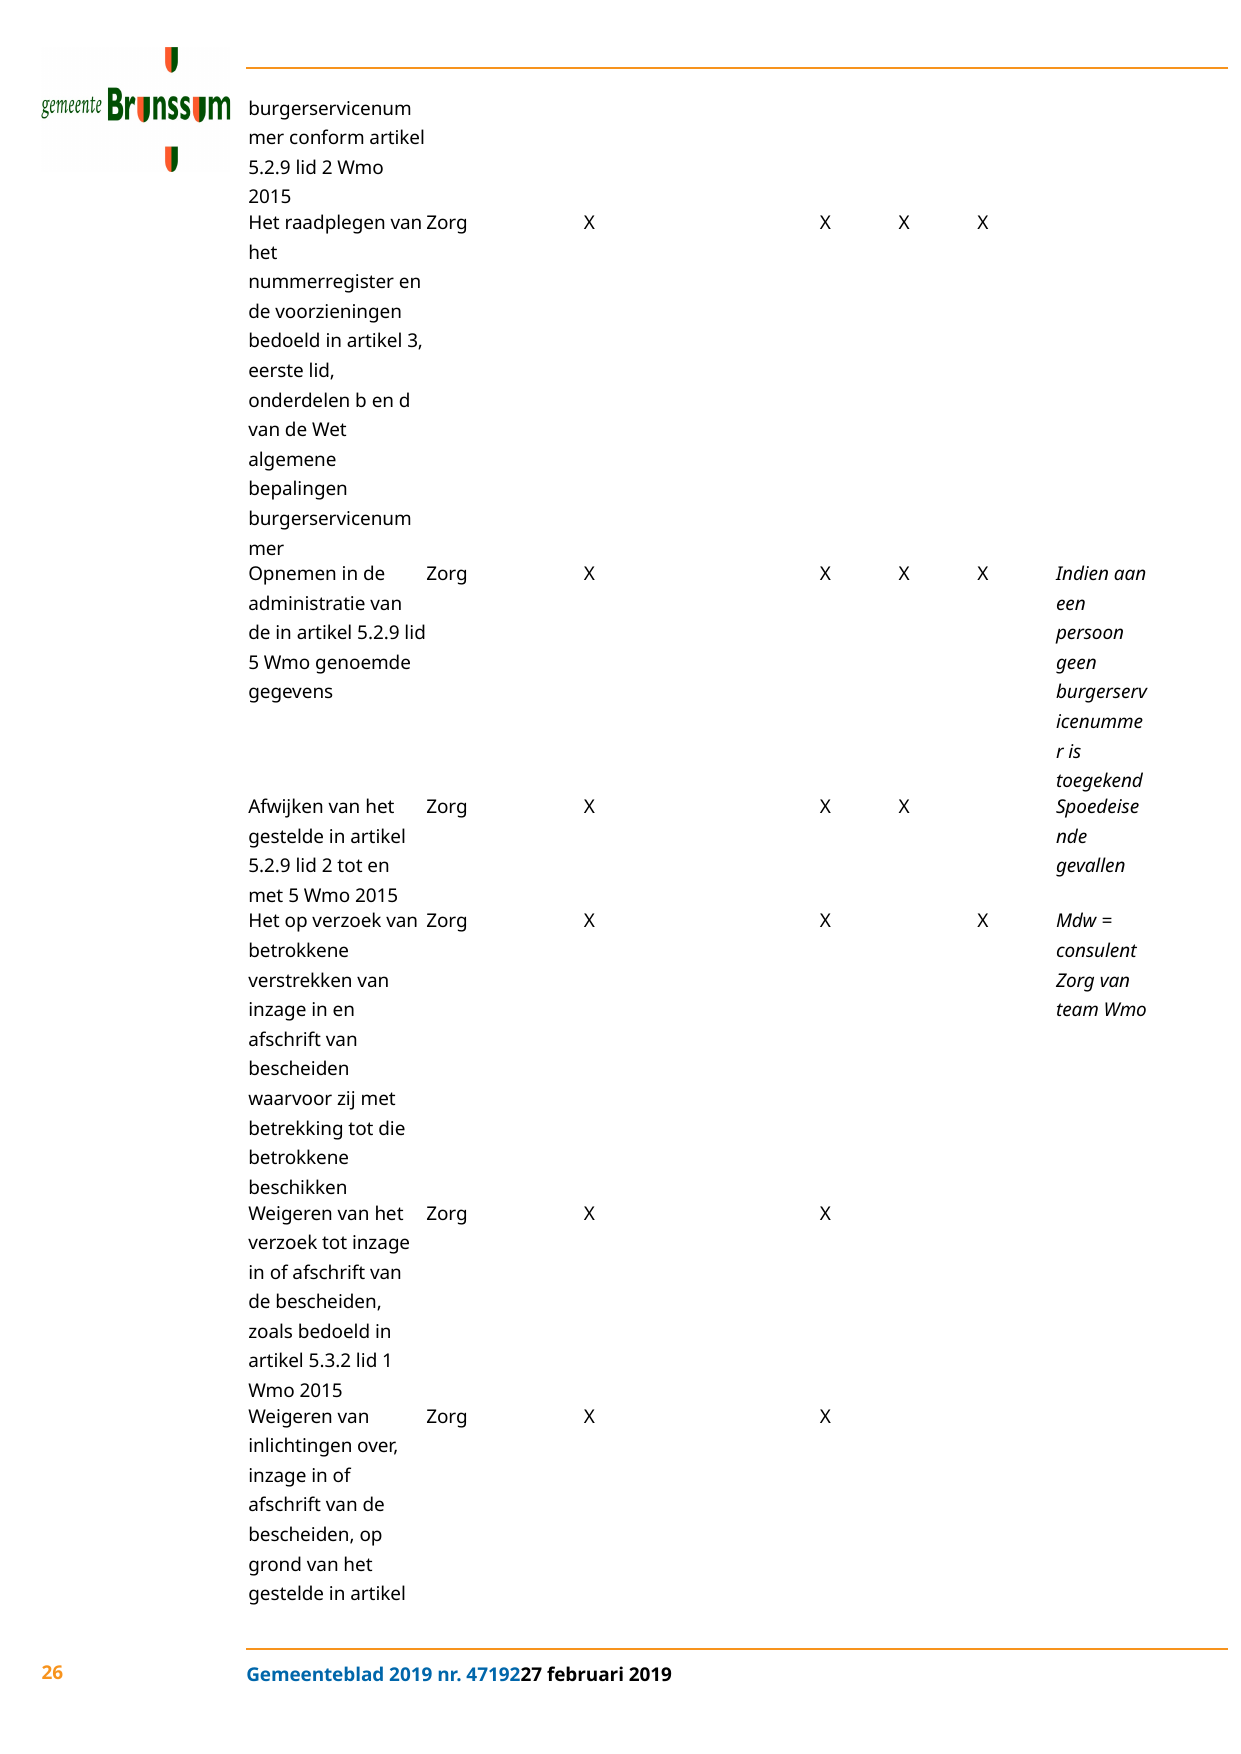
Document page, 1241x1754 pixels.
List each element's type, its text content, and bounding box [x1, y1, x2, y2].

table_cell Zorg [426, 908, 505, 1200]
table_cell Weigeren van het verzoek tot inzage in of afschrift van de bescheiden, zoals bedoeld in artikel 5.3.2 lid 1 Wmo 2015 [248, 1200, 426, 1403]
table_cell [505, 1200, 583, 1403]
table_cell Spoedeisende gevallen [1056, 793, 1152, 908]
table_cell X [584, 1200, 662, 1403]
table_cell Mdw = consulent Zorg van team Wmo [1056, 908, 1152, 1200]
table_cell X [820, 209, 898, 560]
table_cell X [820, 1200, 898, 1403]
table_cell [977, 95, 1056, 209]
table_cell [898, 908, 977, 1200]
table_cell Het raadplegen van het nummerregister en de voorzieningen bedoeld in artikel 3, eerste lid, onderdelen b en d van de Wet algemene bepalingen burgerservicenummer [248, 209, 426, 560]
table_cell Opnemen in de administratie van de in artikel 5.2.9 lid 5 Wmo genoemde gegevens [248, 560, 426, 793]
picture [41, 47, 231, 172]
table_cell Weigeren van inlichtingen over, inzage in of afschrift van de bescheiden, op grond van het gestelde in artikel [248, 1403, 426, 1606]
table_cell [662, 560, 741, 793]
table_cell X [820, 560, 898, 793]
table_cell [977, 793, 1056, 908]
table_cell [741, 560, 819, 793]
table_cell [977, 1403, 1056, 1606]
table_cell [505, 560, 583, 793]
table_cell Afwijken van het gestelde in artikel 5.2.9 lid 2 tot en met 5 Wmo 2015 [248, 793, 426, 908]
table_cell Indien aan een persoon geen burgerservicenummer is toegekend [1056, 560, 1152, 793]
table_cell [820, 95, 898, 209]
table_cell [1056, 1403, 1152, 1606]
table_cell [898, 95, 977, 209]
table_cell [1056, 209, 1152, 560]
table_cell X [898, 560, 977, 793]
table_cell [426, 95, 505, 209]
table_cell [662, 209, 741, 560]
table_cell X [584, 908, 662, 1200]
table_cell X [977, 560, 1056, 793]
table_cell X [977, 908, 1056, 1200]
table_cell [741, 793, 819, 908]
table_cell X [820, 1403, 898, 1606]
table_cell [1056, 1200, 1152, 1403]
table_cell [977, 1200, 1056, 1403]
table_cell [662, 1403, 741, 1606]
table_cell [741, 1403, 819, 1606]
table_cell [505, 209, 583, 560]
table_cell [741, 1200, 819, 1403]
table_cell [505, 95, 583, 209]
table_cell [741, 95, 819, 209]
table_cell [741, 908, 819, 1200]
table_cell Zorg [426, 209, 505, 560]
table_cell X [584, 793, 662, 908]
table_cell X [584, 560, 662, 793]
table_cell [898, 1200, 977, 1403]
table_cell Zorg [426, 1200, 505, 1403]
table_cell X [584, 1403, 662, 1606]
table_cell X [820, 908, 898, 1200]
table_cell Zorg [426, 793, 505, 908]
table_cell [662, 95, 741, 209]
table_cell Het op verzoek van betrokkene verstrekken van inzage in en afschrift van bescheiden waarvoor zij met betrekking tot die betrokkene beschikken [248, 908, 426, 1200]
table_cell Zorg [426, 1403, 505, 1606]
table_cell [662, 793, 741, 908]
table_cell [505, 908, 583, 1200]
table_cell X [820, 793, 898, 908]
table_cell [1056, 95, 1152, 209]
table_cell [662, 908, 741, 1200]
table_cell [505, 1403, 583, 1606]
table_cell X [977, 209, 1056, 560]
table_cell [584, 95, 662, 209]
table_cell X [584, 209, 662, 560]
table_cell [741, 209, 819, 560]
table_cell X [898, 209, 977, 560]
table_cell Zorg [426, 560, 505, 793]
table_cell burgerservicenummer conform artikel 5.2.9 lid 2 Wmo 2015 [248, 95, 426, 209]
table_cell [662, 1200, 741, 1403]
table_cell [505, 793, 583, 908]
table_cell X [898, 793, 977, 908]
table_cell [898, 1403, 977, 1606]
